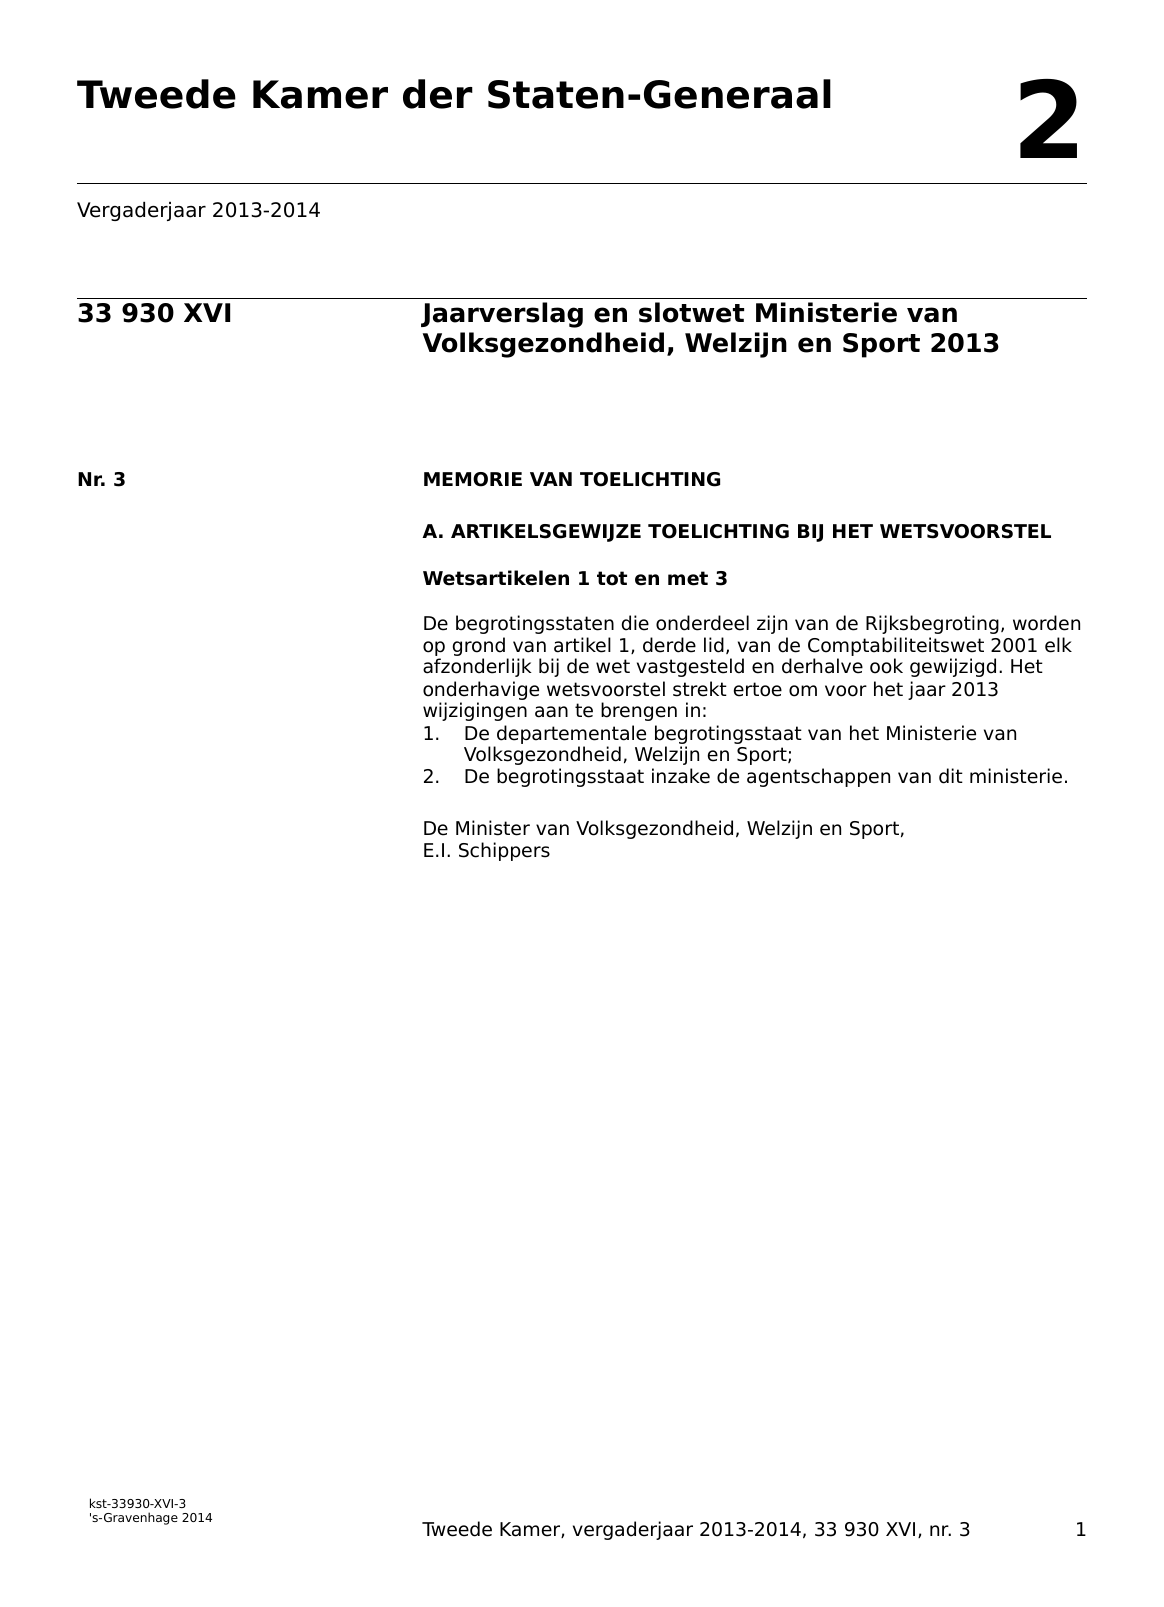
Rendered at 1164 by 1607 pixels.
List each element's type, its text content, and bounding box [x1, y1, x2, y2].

text 1. De departementale begrotingsstaat van het Ministerie van Volksgezondheid, Welzijn en Sport; [422, 722, 1087, 766]
text De Minister van Volksgezondheid, Welzijn en Sport, E.I. Schippers [422, 818, 1087, 862]
table_header Tweede Kamer der Staten-Generaal [77, 59, 886, 183]
table_cell Vergaderjaar 2013-2014 [77, 184, 1087, 298]
subtitle 33 930 XVI Jaarverslag en slotwet Ministerie van Volksgezondheid, Welzijn en Sport 2013 [77, 299, 1087, 358]
text De begrotingsstaten die onderdeel zijn van de Rijksbegroting, worden op grond van artikel 1, derde lid, van de Comptabiliteitswet 2001 elk afzonderlijk bij de wet vastgesteld en derhalve ook gewijzigd. Het onderhavige wetsvoorstel strekt ertoe om voor het jaar 2013 wijzigingen aan te brengen in: [422, 612, 1087, 722]
text 's-Gravenhage 2014 [88, 1511, 323, 1525]
subtitle A. ARTIKELSGEWIJZE TOELICHTING BIJ HET WETSVOORSTEL [422, 521, 1087, 543]
subtitle Wetsartikelen 1 tot en met 3 [422, 568, 1087, 590]
text kst-33930-XVI-3 [88, 1497, 323, 1511]
text 2. De begrotingsstaat inzake de agentschappen van dit ministerie. [422, 766, 1087, 788]
subtitle Nr. 3 MEMORIE VAN TOELICHTING [77, 469, 1087, 491]
table_header 2 [886, 59, 1087, 183]
